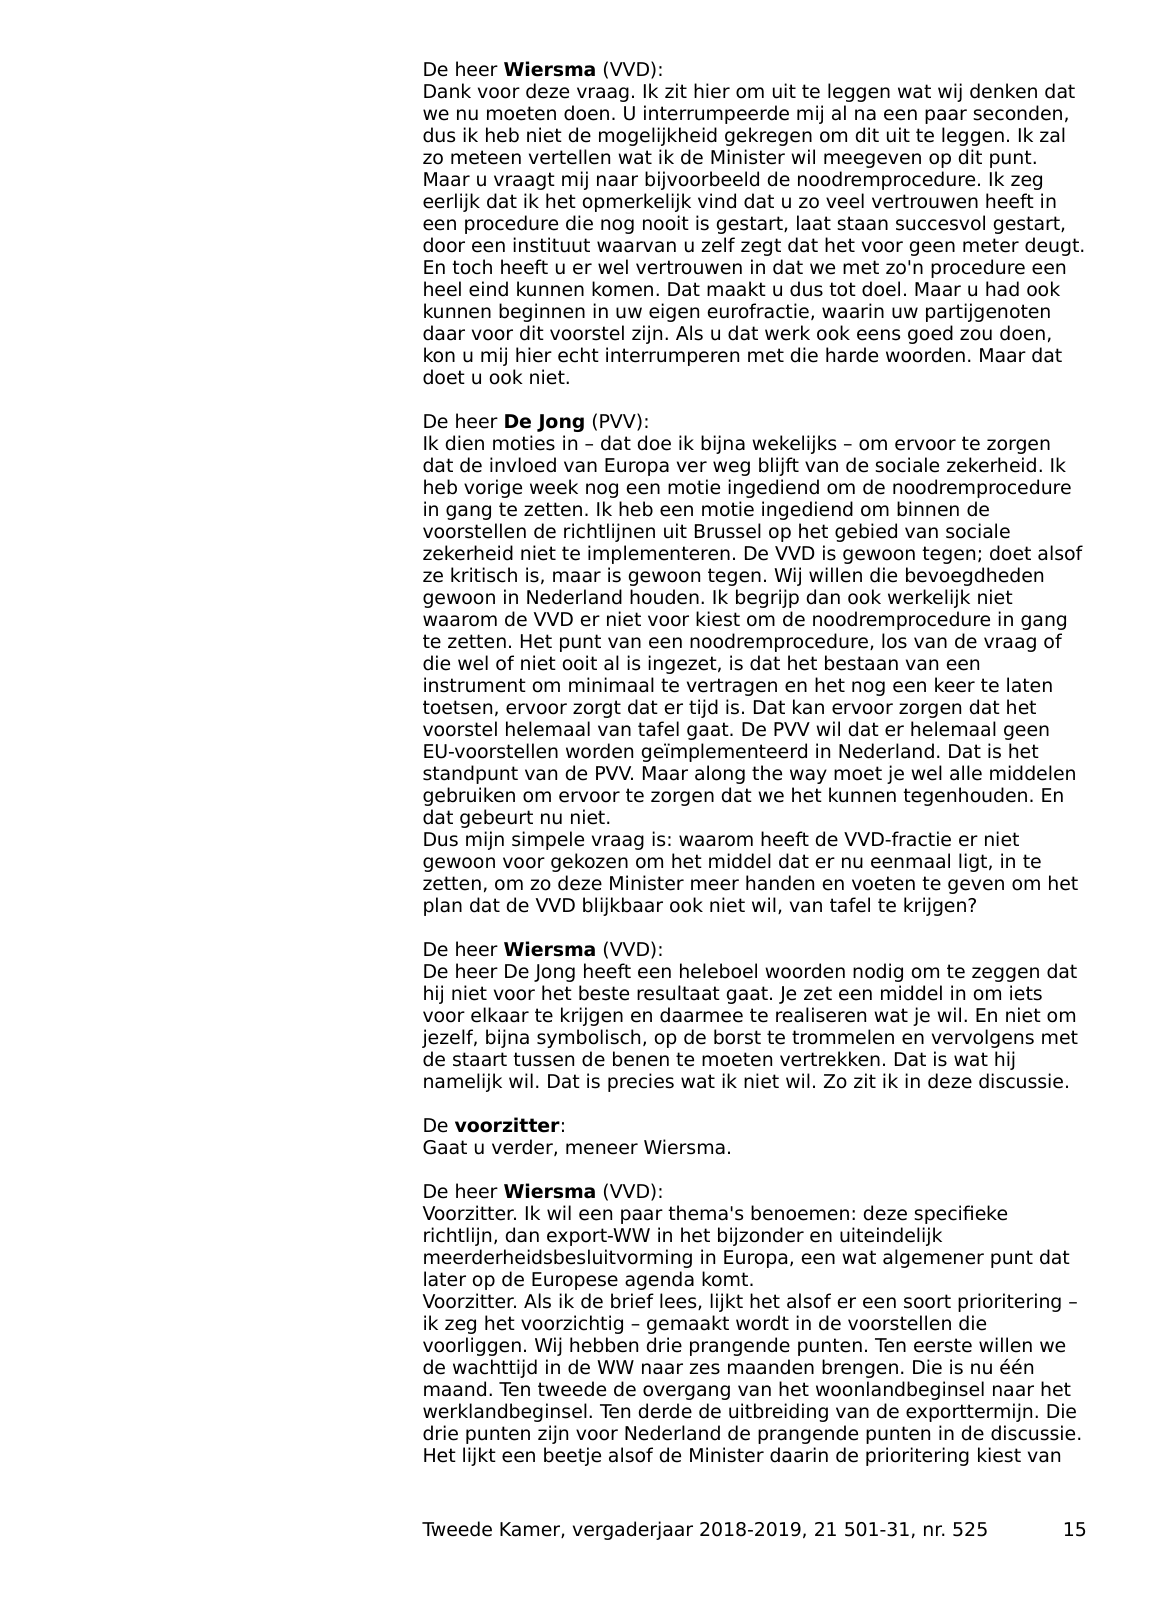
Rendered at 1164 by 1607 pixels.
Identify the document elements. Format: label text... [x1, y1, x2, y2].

text De heer Wiersma (VVD): [422, 939, 1087, 961]
text Gaat u verder, meneer Wiersma. [422, 1137, 1087, 1159]
text De heer Wiersma (VVD): [422, 1181, 1087, 1203]
text Voorzitter. Ik wil een paar thema's benoemen: deze specifieke richtlijn, dan export-WW in het bijzonder en uiteindelijk meerderheidsbesluitvorming in Europa, een wat algemener punt dat later op de Europese agenda komt. [422, 1203, 1087, 1291]
text De heer Wiersma (VVD): [422, 59, 1087, 81]
text De voorzitter: [422, 1115, 1087, 1137]
text Voorzitter. Als ik de brief lees, lijkt het alsof er een soort prioritering – ik zeg het voorzichtig – gemaakt wordt in de voorstellen die voorliggen. Wij hebben drie prangende punten. Ten eerste willen we de wachttijd in de WW naar zes maanden brengen. Die is nu één maand. Ten tweede de overgang van het woonlandbeginsel naar het werklandbeginsel. Ten derde de uitbreiding van de exporttermijn. Die drie punten zijn voor Nederland de prangende punten in de discussie. Het lijkt een beetje alsof de Minister daarin de prioritering kiest van [422, 1291, 1087, 1467]
text De heer De Jong (PVV): [422, 411, 1087, 433]
text Dank voor deze vraag. Ik zit hier om uit te leggen wat wij denken dat we nu moeten doen. U interrumpeerde mij al na een paar seconden, dus ik heb niet de mogelijkheid gekregen om dit uit te leggen. Ik zal zo meteen vertellen wat ik de Minister wil meegeven op dit punt. Maar u vraagt mij naar bijvoorbeeld de noodremprocedure. Ik zeg eerlijk dat ik het opmerkelijk vind dat u zo veel vertrouwen heeft in een procedure die nog nooit is gestart, laat staan succesvol gestart, door een instituut waarvan u zelf zegt dat het voor geen meter deugt. En toch heeft u er wel vertrouwen in dat we met zo'n procedure een heel eind kunnen komen. Dat maakt u dus tot doel. Maar u had ook kunnen beginnen in uw eigen eurofractie, waarin uw partijgenoten daar voor dit voorstel zijn. Als u dat werk ook eens goed zou doen, kon u mij hier echt interrumperen met die harde woorden. Maar dat doet u ook niet. [422, 81, 1087, 389]
text Ik dien moties in – dat doe ik bijna wekelijks – om ervoor te zorgen dat de invloed van Europa ver weg blijft van de sociale zekerheid. Ik heb vorige week nog een motie ingediend om de noodremprocedure in gang te zetten. Ik heb een motie ingediend om binnen de voorstellen de richtlijnen uit Brussel op het gebied van sociale zekerheid niet te implementeren. De VVD is gewoon tegen; doet alsof ze kritisch is, maar is gewoon tegen. Wij willen die bevoegdheden gewoon in Nederland houden. Ik begrijp dan ook werkelijk niet waarom de VVD er niet voor kiest om de noodremprocedure in gang te zetten. Het punt van een noodremprocedure, los van de vraag of die wel of niet ooit al is ingezet, is dat het bestaan van een instrument om minimaal te vertragen en het nog een keer te laten toetsen, ervoor zorgt dat er tijd is. Dat kan ervoor zorgen dat het voorstel helemaal van tafel gaat. De PVV wil dat er helemaal geen EU-voorstellen worden geïmplementeerd in Nederland. Dat is het standpunt van de PVV. Maar along the way moet je wel alle middelen gebruiken om ervoor te zorgen dat we het kunnen tegenhouden. En dat gebeurt nu niet. [422, 433, 1087, 828]
text Dus mijn simpele vraag is: waarom heeft de VVD-fractie er niet gewoon voor gekozen om het middel dat er nu eenmaal ligt, in te zetten, om zo deze Minister meer handen en voeten te geven om het plan dat de VVD blijkbaar ook niet wil, van tafel te krijgen? [422, 828, 1087, 916]
text De heer De Jong heeft een heleboel woorden nodig om te zeggen dat hij niet voor het beste resultaat gaat. Je zet een middel in om iets voor elkaar te krijgen en daarmee te realiseren wat je wil. En niet om jezelf, bijna symbolisch, op de borst te trommelen en vervolgens met de staart tussen de benen te moeten vertrekken. Dat is wat hij namelijk wil. Dat is precies wat ik niet wil. Zo zit ik in deze discussie. [422, 961, 1087, 1092]
